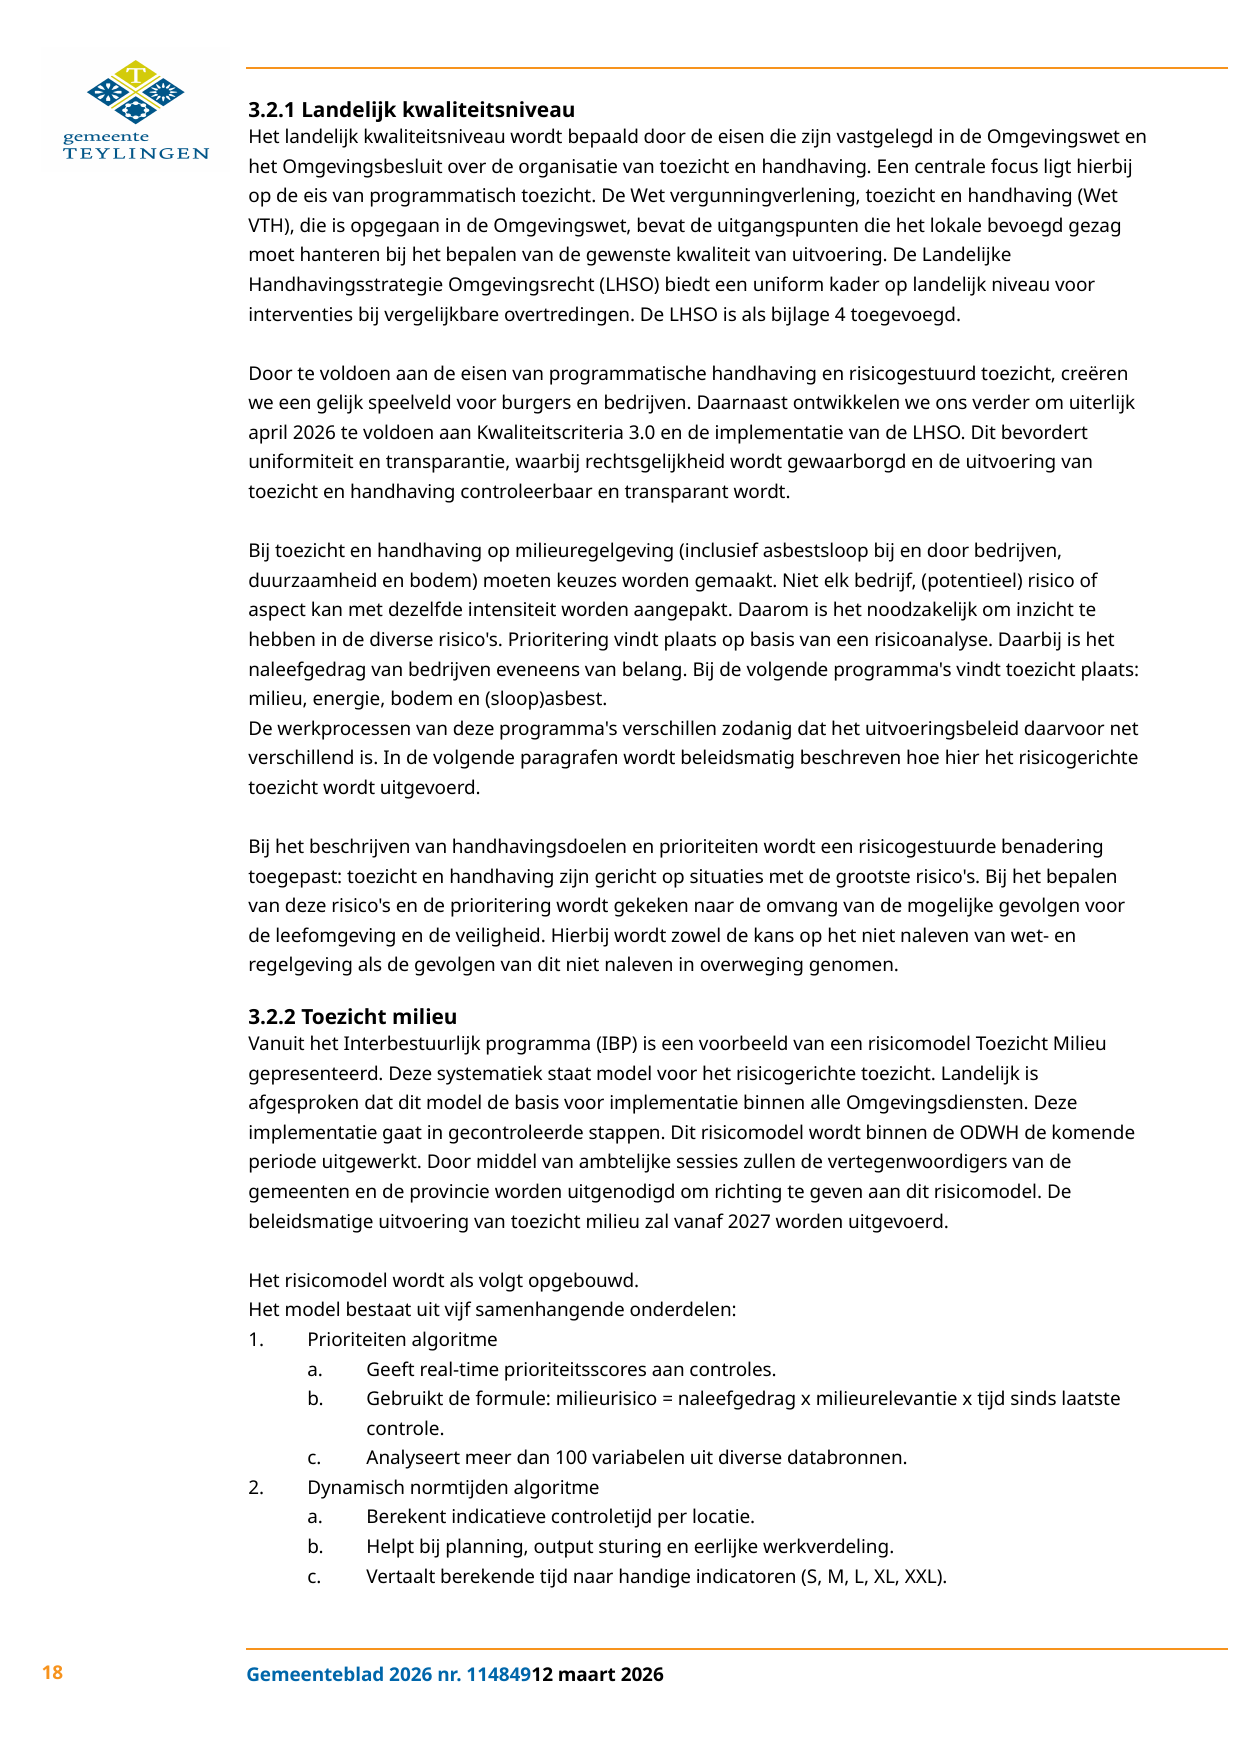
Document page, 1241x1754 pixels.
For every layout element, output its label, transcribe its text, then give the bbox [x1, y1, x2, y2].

text Vanuit het Interbestuurlijk programma (IBP) is een voorbeeld van een risicomodel Toezicht Milieu gepresenteerd. Deze systematiek staat model voor het risicogerichte toezicht. Landelijk is afgesproken dat dit model de basis voor implementatie binnen alle Omgevingsdiensten. Deze implementatie gaat in gecontroleerde stappen. Dit risicomodel wordt binnen de ODWH de komende periode uitgewerkt. Door middel van ambtelijke sessies zullen de vertegenwoordigers van de gemeenten en de provincie worden uitgenodigd om richting te geven aan dit risicomodel. De beleidsmatige uitvoering van toezicht milieu zal vanaf 2027 worden uitgevoerd. [248, 1030, 1152, 1234]
picture [41, 47, 231, 172]
list Prioriteiten algoritme [248, 1326, 1152, 1352]
text Het risicomodel wordt als volgt opgebouwd. [248, 1267, 1152, 1293]
list Helpt bij planning, output sturing en eerlijke werkverdeling. [307, 1533, 1152, 1559]
text Bij het beschrijven van handhavingsdoelen en prioriteiten wordt een risicogestuurde benadering toegepast: toezicht en handhaving zijn gericht op situaties met de grootste risico's. Bij het bepalen van deze risico's en de prioritering wordt gekeken naar de omvang van de mogelijke gevolgen voor de leefomgeving en de veiligheid. Hierbij wordt zowel de kans op het niet naleven van wet- en regelgeving als de gevolgen van dit niet naleven in overweging genomen. [248, 833, 1152, 977]
text 3.2.2 Toezicht milieu [248, 1002, 1152, 1030]
text Het model bestaat uit vijf samenhangende onderdelen: [248, 1297, 1152, 1322]
text Het landelijk kwaliteitsniveau wordt bepaald door de eisen die zijn vastgelegd in de Omgevingswet en het Omgevingsbesluit over de organisatie van toezicht en handhaving. Een centrale focus ligt hierbij op de eis van programmatisch toezicht. De Wet vergunningverlening, toezicht en handhaving (Wet VTH), die is opgegaan in de Omgevingswet, bevat de uitgangspunten die het lokale bevoegd gezag moet hanteren bij het bepalen van de gewenste kwaliteit van uitvoering. De Landelijke Handhavingsstrategie Omgevingsrecht (LHSO) biedt een uniform kader op landelijk niveau voor interventies bij vergelijkbare overtredingen. De LHSO is als bijlage 4 toegevoegd. [248, 123, 1152, 326]
text De werkprocessen van deze programma's verschillen zodanig dat het uitvoeringsbeleid daarvoor net verschillend is. In de volgende paragrafen wordt beleidsmatig beschreven hoe hier het risicogerichte toezicht wordt uitgevoerd. [248, 715, 1152, 800]
list Analyseert meer dan 100 variabelen uit diverse databronnen. [307, 1444, 1152, 1470]
list Gebruikt de formule: milieurisico = naleefgedrag x milieurelevantie x tijd sinds laatste controle. [307, 1385, 1152, 1441]
text 3.2.1 Landelijk kwaliteitsniveau [248, 95, 1152, 123]
list Dynamisch normtijden algoritme [248, 1474, 1152, 1500]
list Berekent indicatieve controletijd per locatie. [307, 1504, 1152, 1529]
text Bij toezicht en handhaving op milieuregelgeving (inclusief asbestsloop bij en door bedrijven, duurzaamheid en bodem) moeten keuzes worden gemaakt. Niet elk bedrijf, (potentieel) risico of aspect kan met dezelfde intensiteit worden aangepakt. Daarom is het noodzakelijk om inzicht te hebben in de diverse risico's. Prioritering vindt plaats op basis van een risicoanalyse. Daarbij is het naleefgedrag van bedrijven eveneens van belang. Bij de volgende programma's vindt toezicht plaats: milieu, energie, bodem en (sloop)asbest. [248, 537, 1152, 711]
list Geeft real-time prioriteitsscores aan controles. [307, 1356, 1152, 1382]
list Vertaalt berekende tijd naar handige indicatoren (S, M, L, XL, XXL). [307, 1563, 1152, 1589]
text Door te voldoen aan de eisen van programmatische handhaving en risicogestuurd toezicht, creëren we een gelijk speelveld voor burgers en bedrijven. Daarnaast ontwikkelen we ons verder om uiterlijk april 2026 te voldoen aan Kwaliteitscriteria 3.0 en de implementatie van de LHSO. Dit bevordert uniformiteit en transparantie, waarbij rechtsgelijkheid wordt gewaarborgd en de uitvoering van toezicht en handhaving controleerbaar en transparant wordt. [248, 360, 1152, 504]
